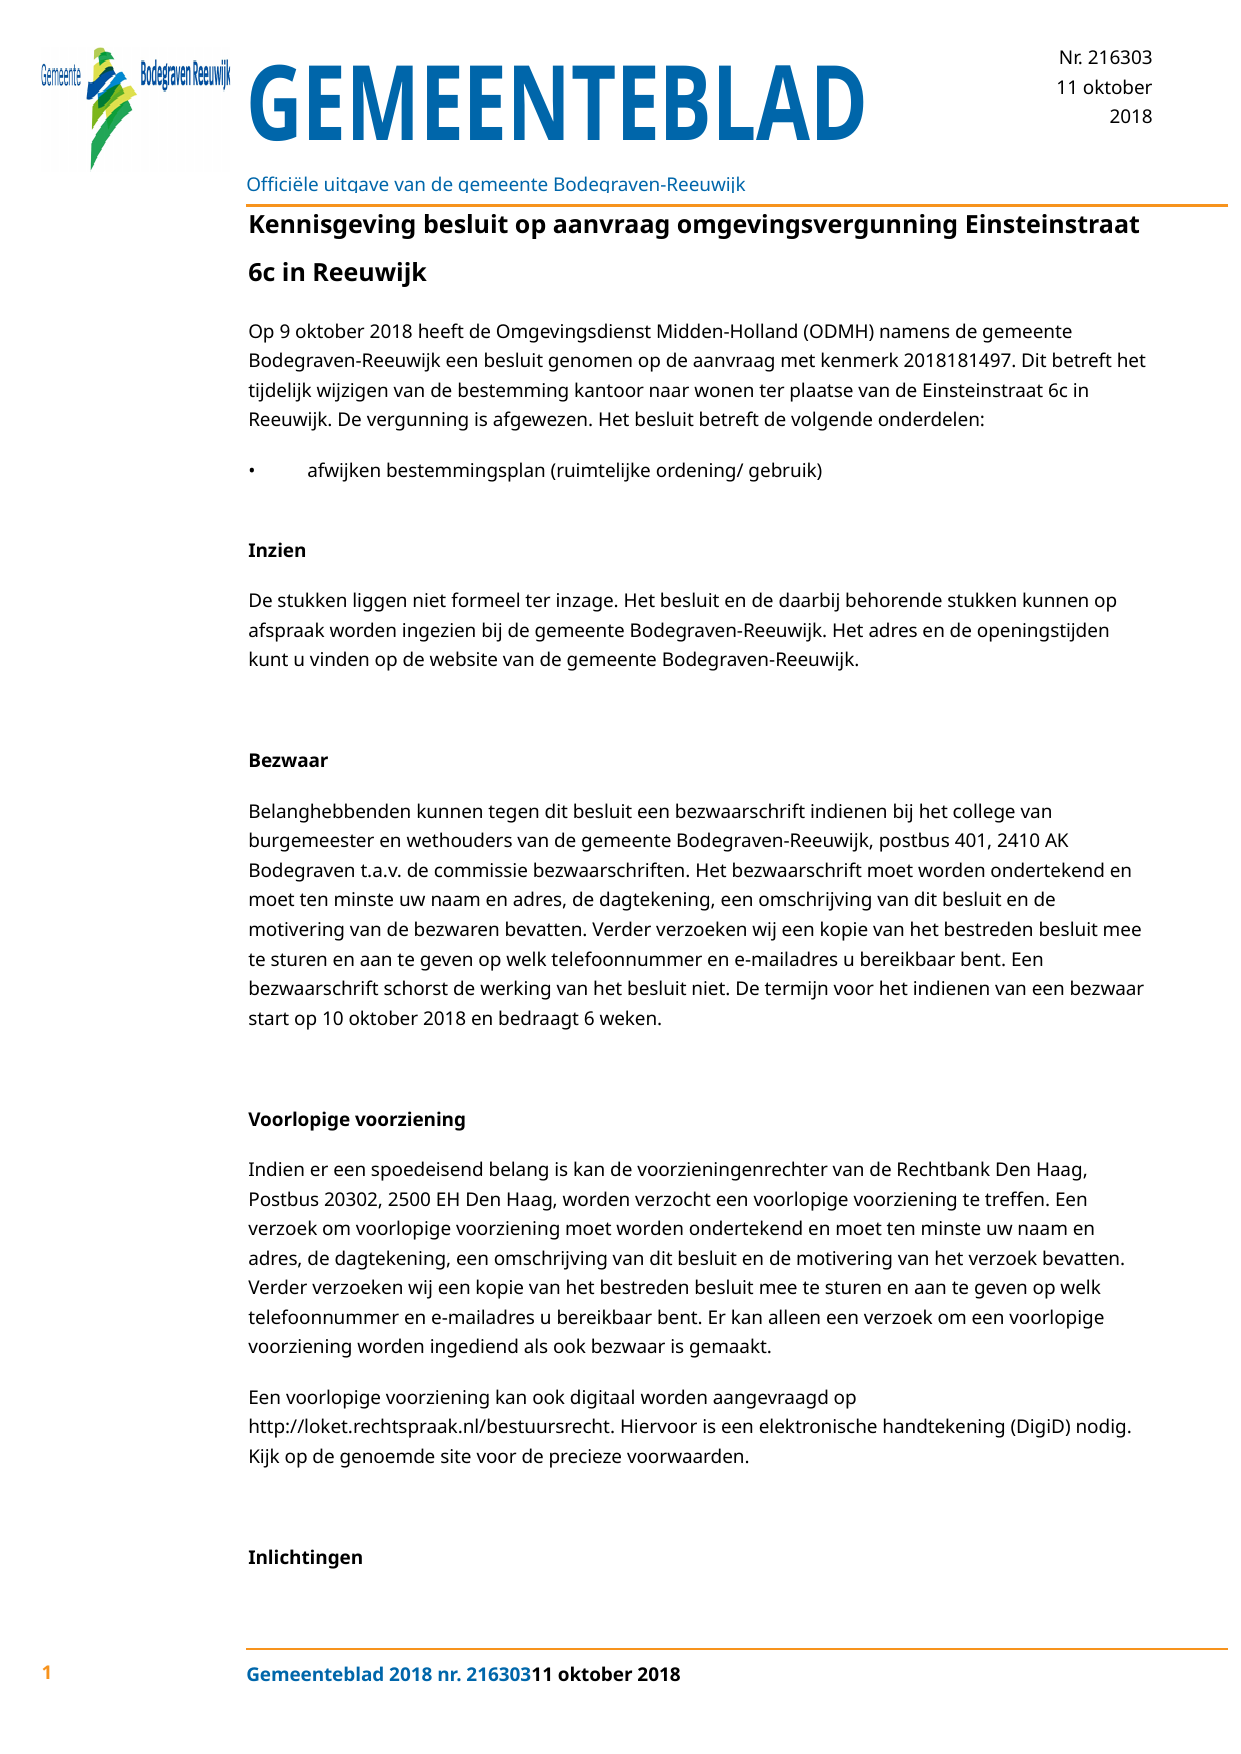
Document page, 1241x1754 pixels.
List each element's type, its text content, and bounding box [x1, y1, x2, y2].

picture [41, 47, 231, 172]
text Inzien [248, 537, 1152, 563]
text Indien er een spoedeisend belang is kan de voorzieningenrechter van de Rechtbank Den Haag, Postbus 20302, 2500 EH Den Haag, worden verzocht een voorlopige voorziening te treffen. Een verzoek om voorlopige voorziening moet worden ondertekend en moet ten minste uw naam en adres, de dagtekening, een omschrijving van dit besluit en de motivering van het verzoek bevatten. Verder verzoeken wij een kopie van het bestreden besluit mee te sturen en aan te geven op welk telefoonnummer en e-mailadres u bereikbaar bent. Er kan alleen een verzoek om een voorlopige voorziening worden ingediend als ook bezwaar is gemaakt. [248, 1156, 1152, 1359]
text Inlichtingen [248, 1544, 1152, 1570]
text Op 9 oktober 2018 heeft de Omgevingsdienst Midden-Holland (ODMH) namens de gemeente Bodegraven-Reeuwijk een besluit genomen op de aanvraag met kenmerk 2018181497. Dit betreft het tijdelijk wijzigen van de bestemming kantoor naar wonen ter plaatse van de Einsteinstraat 6c in Reeuwijk. De vergunning is afgewezen. Het besluit betreft de volgende onderdelen: [248, 318, 1152, 432]
text Belanghebbenden kunnen tegen dit besluit een bezwaarschrift indienen bij het college van burgemeester en wethouders van de gemeente Bodegraven-Reeuwijk, postbus 401, 2410 AK Bodegraven t.a.v. de commissie bezwaarschriften. Het bezwaarschrift moet worden ondertekend en moet ten minste uw naam en adres, de dagtekening, een omschrijving van dit besluit en de motivering van de bezwaren bevatten. Verder verzoeken wij een kopie van het bestreden besluit mee te sturen en aan te geven op welk telefoonnummer en e-mailadres u bereikbaar bent. Een bezwaarschrift schorst de werking van het besluit niet. De termijn voor het indienen van een bezwaar start op 10 oktober 2018 en bedraagt 6 weken. [248, 798, 1152, 1031]
text Bezwaar [248, 747, 1152, 773]
list afwijken bestemmingsplan (ruimtelijke ordening/ gebruik) [248, 457, 1152, 483]
text Voorlopige voorziening [248, 1106, 1152, 1132]
text Een voorlopige voorziening kan ook digitaal worden aangevraagd op http://loket.rechtspraak.nl/bestuursrecht. Hiervoor is een elektronische handtekening (DigiD) nodig. Kijk op de genoemde site voor de precieze voorwaarden. [248, 1384, 1152, 1469]
text Kennisgeving besluit op aanvraag omgevingsvergunning Einsteinstraat 6c in Reeuwijk [248, 207, 1152, 288]
text De stukken liggen niet formeel ter inzage. Het besluit en de daarbij behorende stukken kunnen op afspraak worden ingezien bij de gemeente Bodegraven-Reeuwijk. Het adres en de openingstijden kunt u vinden op de website van de gemeente Bodegraven-Reeuwijk. [248, 587, 1152, 672]
